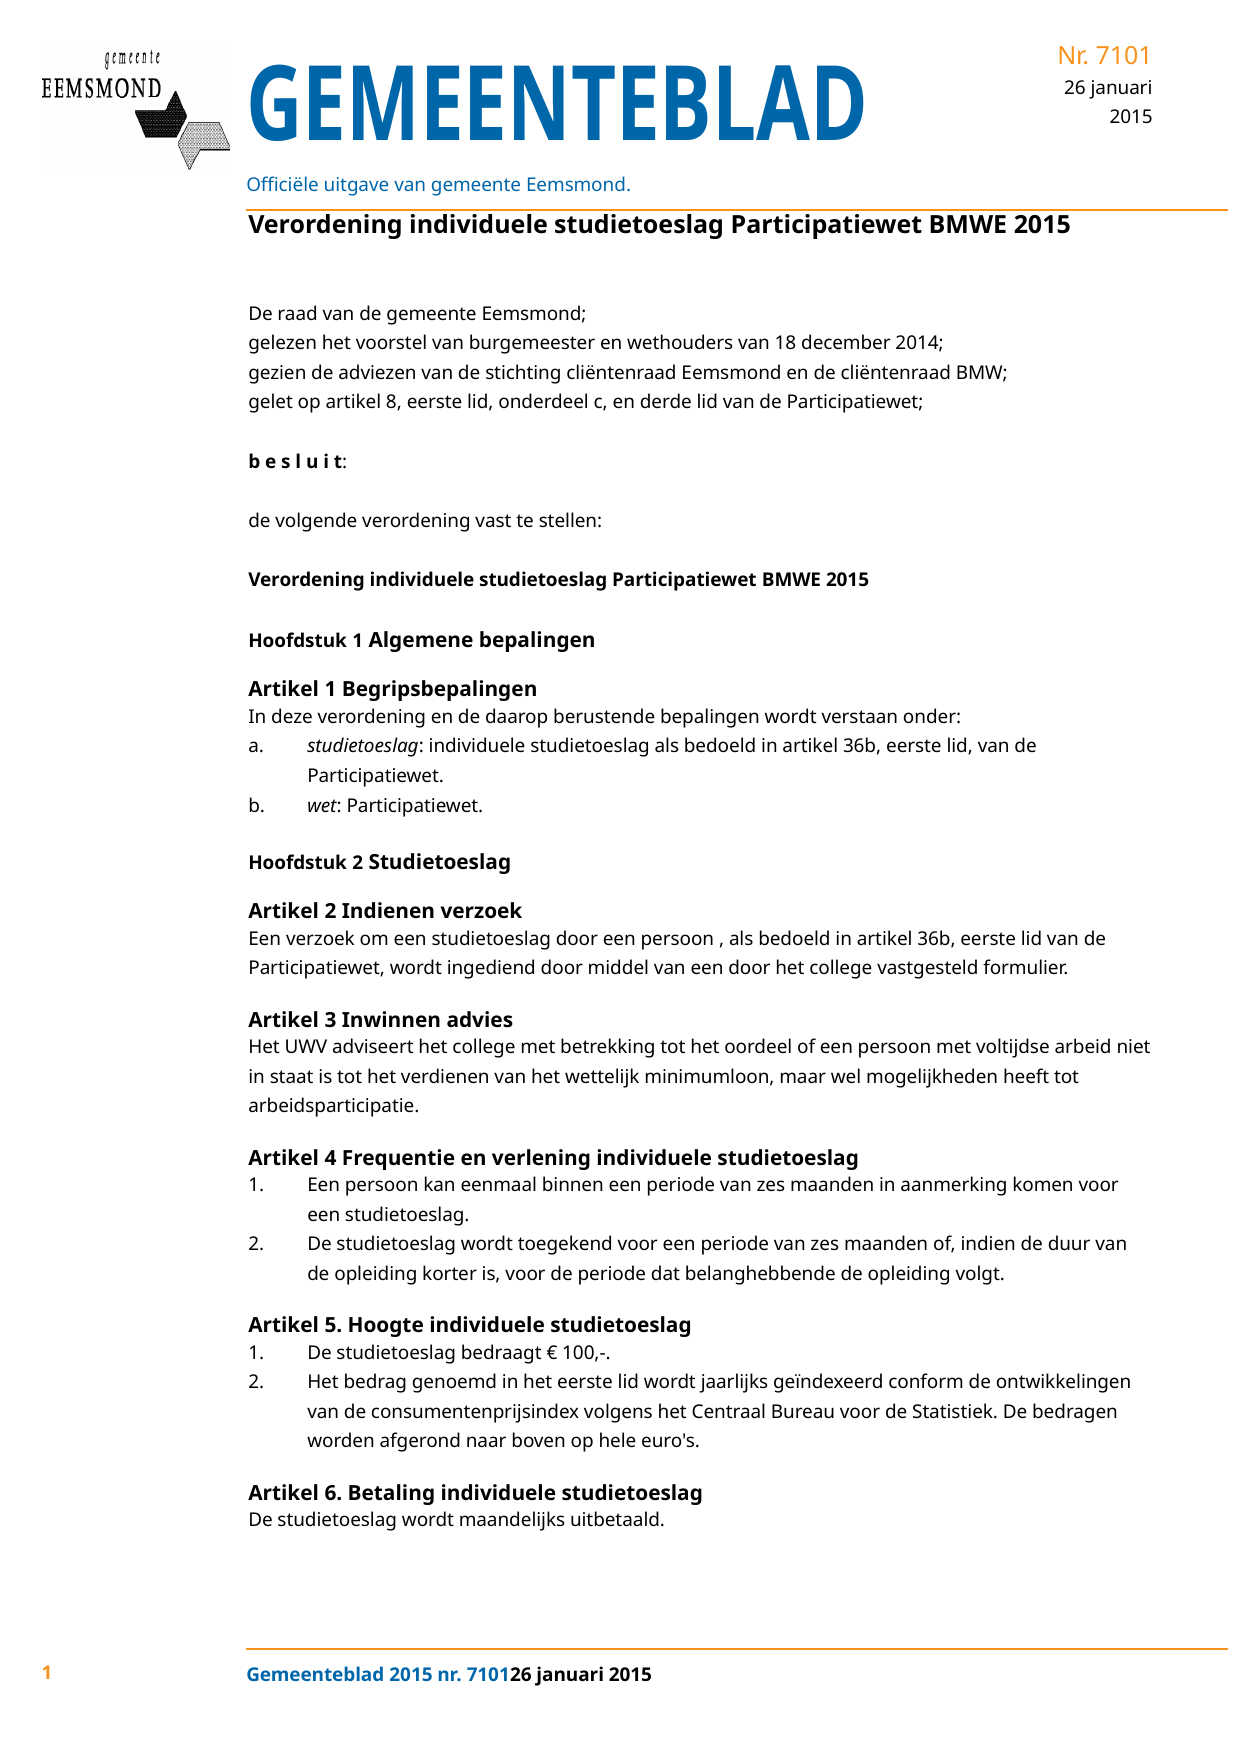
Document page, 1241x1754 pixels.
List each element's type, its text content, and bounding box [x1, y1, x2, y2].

text Het UWV adviseert het college met betrekking tot het oordeel of een persoon met voltijdse arbeid niet in staat is tot het verdienen van het wettelijk minimumloon, maar wel mogelijkheden heeft tot arbeidsparticipatie. [248, 1033, 1152, 1118]
text Verordening individuele studietoeslag Participatiewet BMWE 2015 [248, 211, 1152, 241]
list studietoeslag: individuele studietoeslag als bedoeld in artikel 36b, eerste lid, van de Participatiewet. [248, 733, 1152, 788]
text De raad van de gemeente Eemsmond; [248, 300, 1152, 326]
text Verordening individuele studietoeslag Participatiewet BMWE 2015 [248, 566, 1152, 592]
text Artikel 5. Hoogte individuele studietoeslag [248, 1310, 1152, 1339]
text Hoofdstuk 1 Algemene bepalingen [248, 625, 1152, 654]
list Het bedrag genoemd in het eerste lid wordt jaarlijks geïndexeerd conform de ontwikkelingen van de consumentenprijsindex volgens het Centraal Bureau voor de Statistiek. De bedragen worden afgerond naar boven op hele euro's. [248, 1368, 1152, 1453]
text Artikel 2 Indienen verzoek [248, 896, 1152, 925]
text Artikel 1 Begripsbepalingen [248, 674, 1152, 703]
list Een persoon kan eenmaal binnen een periode van zes maanden in aanmerking komen voor een studietoeslag. [248, 1171, 1152, 1227]
text Artikel 4 Frequentie en verlening individuele studietoeslag [248, 1143, 1152, 1171]
text Een verzoek om een studietoeslag door een persoon , als bedoeld in artikel 36b, eerste lid van de Participatiewet, wordt ingediend door middel van een door het college vastgesteld formulier. [248, 925, 1152, 980]
text de volgende verordening vast te stellen: [248, 507, 1152, 533]
list De studietoeslag wordt toegekend voor een periode van zes maanden of, indien de duur van de opleiding korter is, voor de periode dat belanghebbende de opleiding volgt. [248, 1230, 1152, 1286]
text Hoofdstuk 2 Studietoeslag [248, 847, 1152, 876]
text gezien de adviezen van de stichting cliëntenraad Eemsmond en de cliëntenraad BMW; [248, 359, 1152, 385]
text Artikel 3 Inwinnen advies [248, 1005, 1152, 1033]
list De studietoeslag bedraagt € 100,-. [248, 1339, 1152, 1364]
list wet: Participatiewet. [248, 792, 1152, 817]
text De studietoeslag wordt maandelijks uitbetaald. [248, 1506, 1152, 1532]
text b e s l u i t: [248, 448, 1152, 473]
text Artikel 6. Betaling individuele studietoeslag [248, 1478, 1152, 1506]
text In deze verordening en de daarop berustende bepalingen wordt verstaan onder: [248, 703, 1152, 729]
text gelet op artikel 8, eerste lid, onderdeel c, en derde lid van de Participatiewet; [248, 389, 1152, 414]
text gelezen het voorstel van burgemeester en wethouders van 18 december 2014; [248, 329, 1152, 355]
picture [41, 47, 231, 172]
